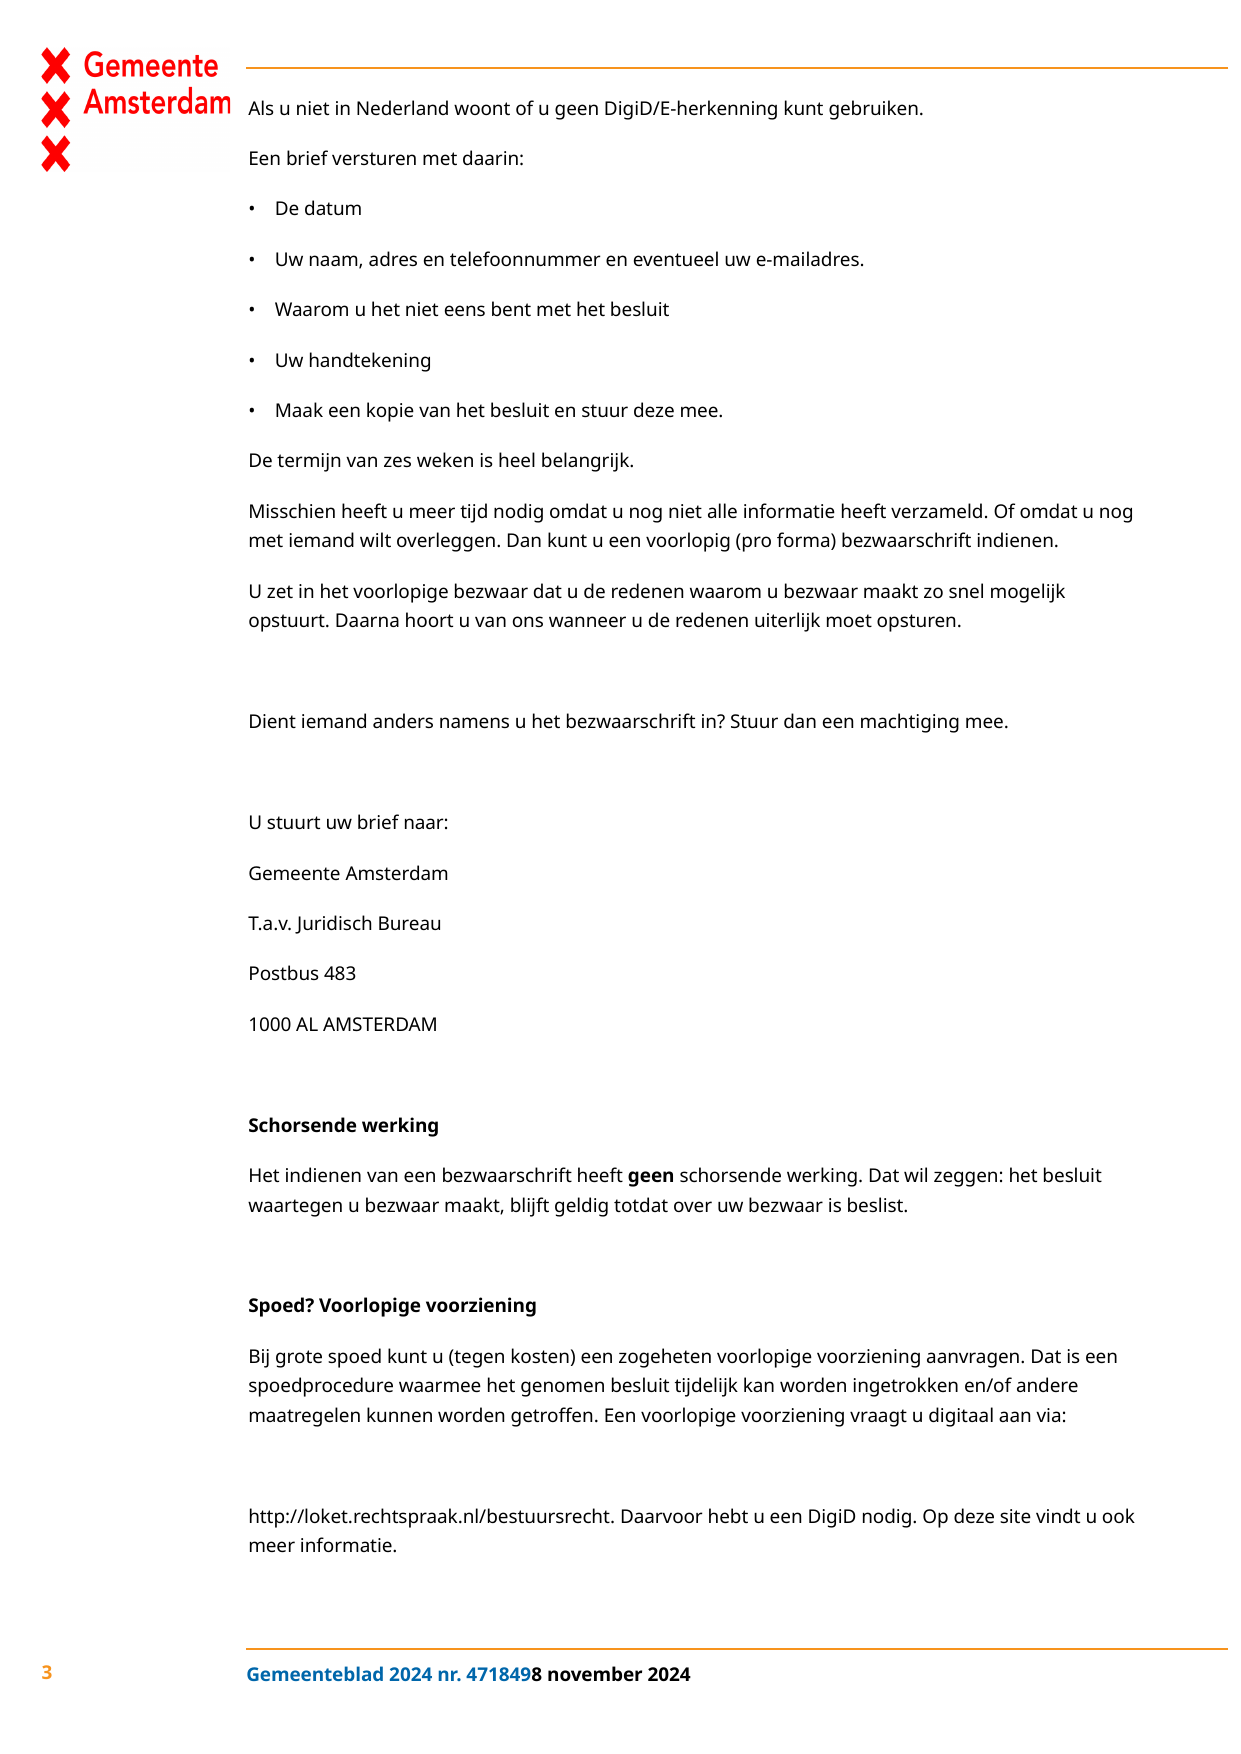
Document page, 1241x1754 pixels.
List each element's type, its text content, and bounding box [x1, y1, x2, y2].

text U stuurt uw brief naar: [248, 809, 1152, 835]
text • Waarom u het niet eens bent met het besluit [248, 296, 1152, 322]
text Bij grote spoed kunt u (tegen kosten) een zogeheten voorlopige voorziening aanvragen. Dat is een spoedprocedure waarmee het genomen besluit tijdelijk kan worden ingetrokken en/of andere maatregelen kunnen worden getroffen. Een voorlopige voorziening vraagt u digitaal aan via: [248, 1343, 1152, 1428]
picture [41, 47, 231, 172]
text Postbus 483 [248, 961, 1152, 986]
text T.a.v. Juridisch Bureau [248, 910, 1152, 936]
text U zet in het voorlopige bezwaar dat u de redenen waarom u bezwaar maakt zo snel mogelijk opstuurt. Daarna hoort u van ons wanneer u de redenen uiterlijk moet opsturen. [248, 578, 1152, 633]
text • De datum [248, 196, 1152, 221]
text De termijn van zes weken is heel belangrijk. [248, 448, 1152, 473]
text Spoed? Voorlopige voorziening [248, 1293, 1152, 1318]
text Misschien heeft u meer tijd nodig omdat u nog niet alle informatie heeft verzameld. Of omdat u nog met iemand wilt overleggen. Dan kunt u een voorlopig (pro forma) bezwaarschrift indienen. [248, 498, 1152, 553]
text Gemeente Amsterdam [248, 860, 1152, 886]
text Dient iemand anders namens u het bezwaarschrift in? Stuur dan een machtiging mee. [248, 708, 1152, 734]
text • Maak een kopie van het besluit en stuur deze mee. [248, 397, 1152, 423]
text Als u niet in Nederland woont of u geen DigiD/E-herkenning kunt gebruiken. [248, 95, 1152, 121]
text Het indienen van een bezwaarschrift heeft geen schorsende werking. Dat wil zeggen: het besluit waartegen u bezwaar maakt, blijft geldig totdat over uw bezwaar is beslist. [248, 1162, 1152, 1218]
text • Uw handtekening [248, 347, 1152, 373]
text http://loket.rechtspraak.nl/bestuursrecht. Daarvoor hebt u een DigiD nodig. Op deze site vindt u ook meer informatie. [248, 1503, 1152, 1558]
text Een brief versturen met daarin: [248, 145, 1152, 171]
text 1000 AL AMSTERDAM [248, 1011, 1152, 1037]
text Schorsende werking [248, 1112, 1152, 1138]
text • Uw naam, adres en telefoonnummer en eventueel uw e-mailadres. [248, 246, 1152, 272]
